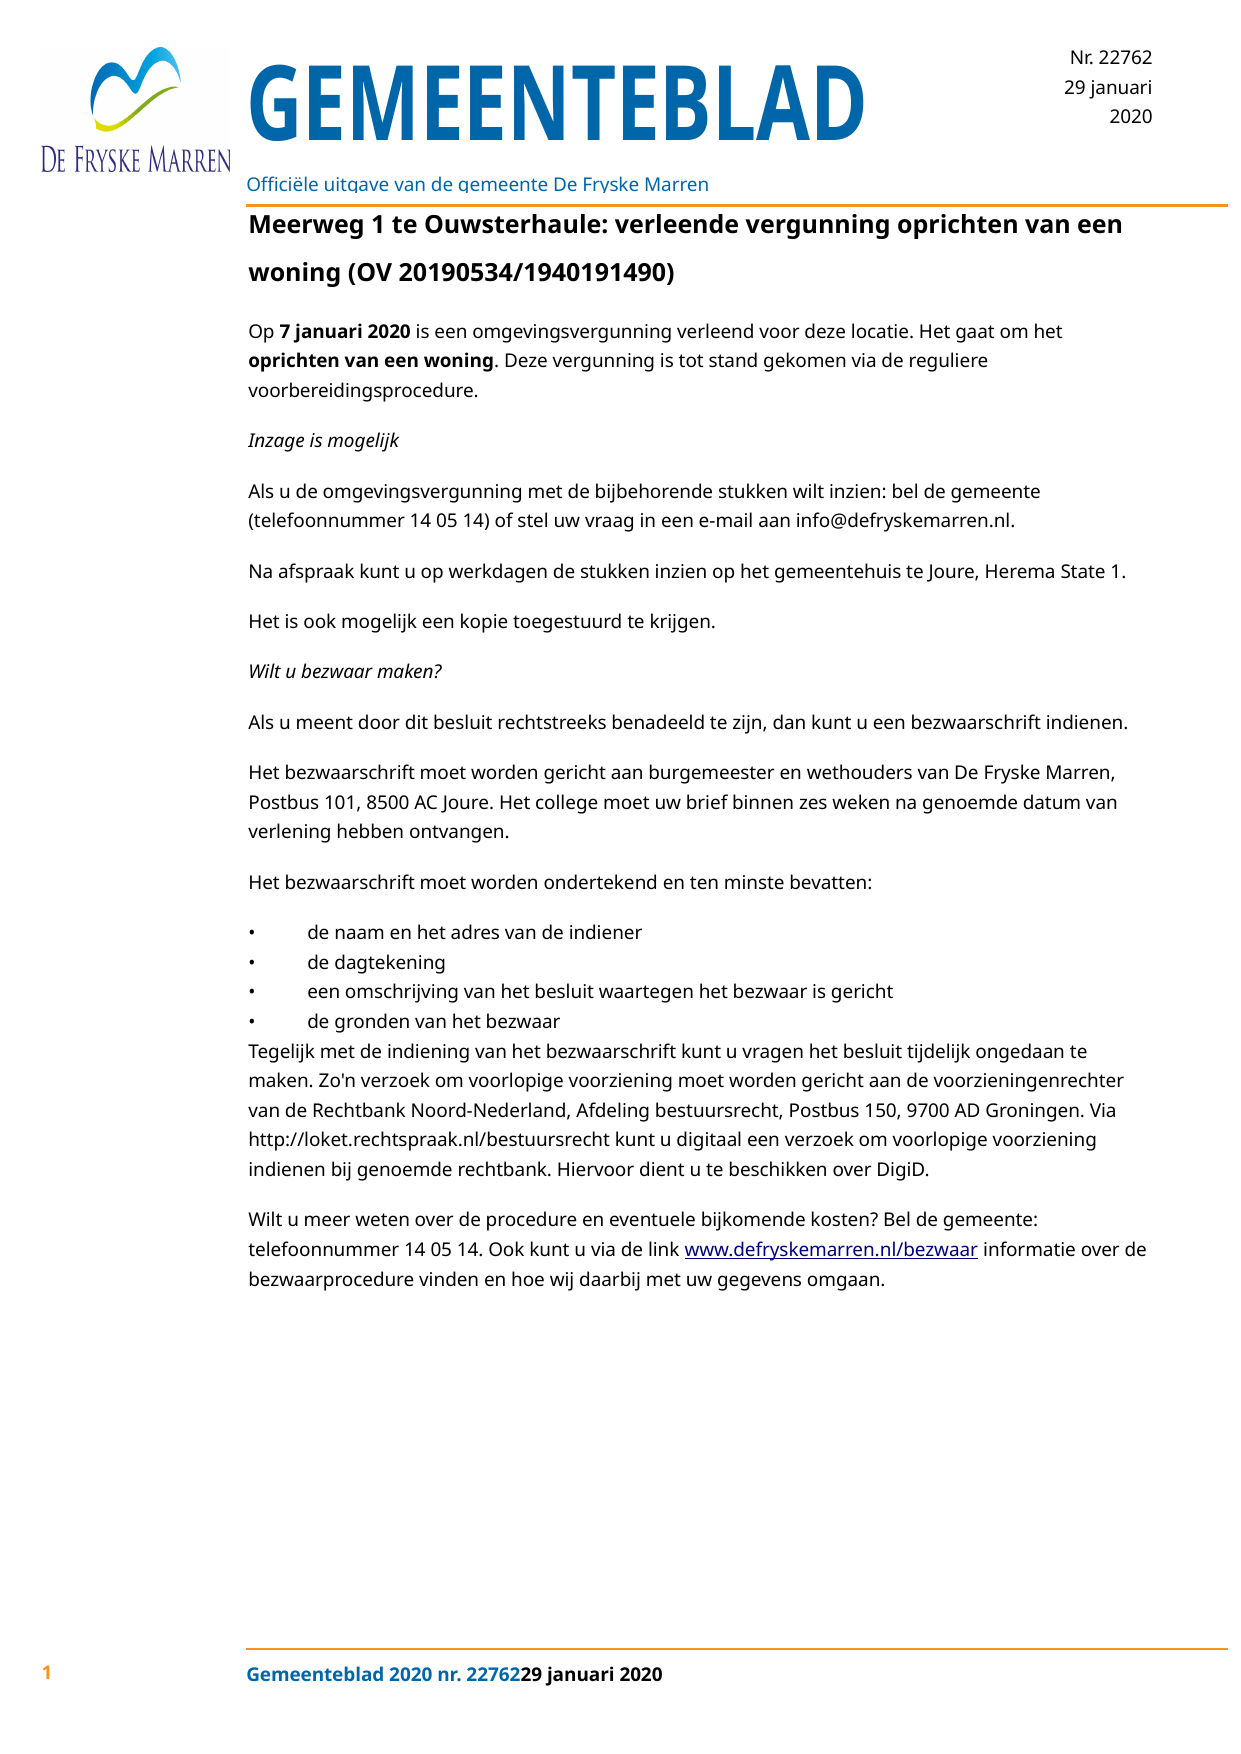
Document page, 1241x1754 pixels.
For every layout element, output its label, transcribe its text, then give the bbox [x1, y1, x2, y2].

text Wilt u meer weten over de procedure en eventuele bijkomende kosten? Bel de gemeente: telefoonnummer 14 05 14. Ook kunt u via de link www.defryskemarren.nl/bezwaar informatie over de bezwaarprocedure vinden en hoe wij daarbij met uw gegevens omgaan. [248, 1207, 1152, 1292]
text Als u de omgevingsvergunning met de bijbehorende stukken wilt inzien: bel de gemeente (telefoonnummer 14 05 14) of stel uw vraag in een e-mail aan info@defryskemarren.nl. [248, 478, 1152, 533]
text Op 7 januari 2020 is een omgevingsvergunning verleend voor deze locatie. Het gaat om het oprichten van een woning. Deze vergunning is tot stand gekomen via de reguliere voorbereidingsprocedure. [248, 318, 1152, 403]
text Inzage is mogelijk [248, 427, 1152, 453]
text Als u meent door dit besluit rechtstreeks benadeeld te zijn, dan kunt u een bezwaarschrift indienen. [248, 709, 1152, 735]
text Het bezwaarschrift moet worden gericht aan burgemeester en wethouders van De Fryske Marren, Postbus 101, 8500 AC Joure. Het college moet uw brief binnen zes weken na genoemde datum van verlening hebben ontvangen. [248, 759, 1152, 844]
text Het is ook mogelijk een kopie toegestuurd te krijgen. [248, 608, 1152, 634]
text Na afspraak kunt u op werkdagen de stukken inzien op het gemeentehuis te Joure, Herema State 1. [248, 558, 1152, 584]
text Tegelijk met de indiening van het bezwaarschrift kunt u vragen het besluit tijdelijk ongedaan te maken. Zo'n verzoek om voorlopige voorziening moet worden gericht aan de voorzieningenrechter van de Rechtbank Noord-Nederland, Afdeling bestuursrecht, Postbus 150, 9700 AD Groningen. Via http://loket.rechtspraak.nl/bestuursrecht kunt u digitaal een verzoek om voorlopige voorziening indienen bij genoemde rechtbank. Hiervoor dient u te beschikken over DigiD. [248, 1038, 1152, 1182]
list de naam en het adres van de indiener [248, 919, 1152, 945]
list de gronden van het bezwaar [248, 1008, 1152, 1034]
list de dagtekening [248, 949, 1152, 975]
text Het bezwaarschrift moet worden ondertekend en ten minste bevatten: [248, 869, 1152, 895]
text Wilt u bezwaar maken? [248, 659, 1152, 684]
picture [41, 47, 231, 172]
list een omschrijving van het besluit waartegen het bezwaar is gericht [248, 979, 1152, 1004]
text Meerweg 1 te Ouwsterhaule: verleende vergunning oprichten van een woning (OV 20190534/1940191490) [248, 207, 1152, 288]
